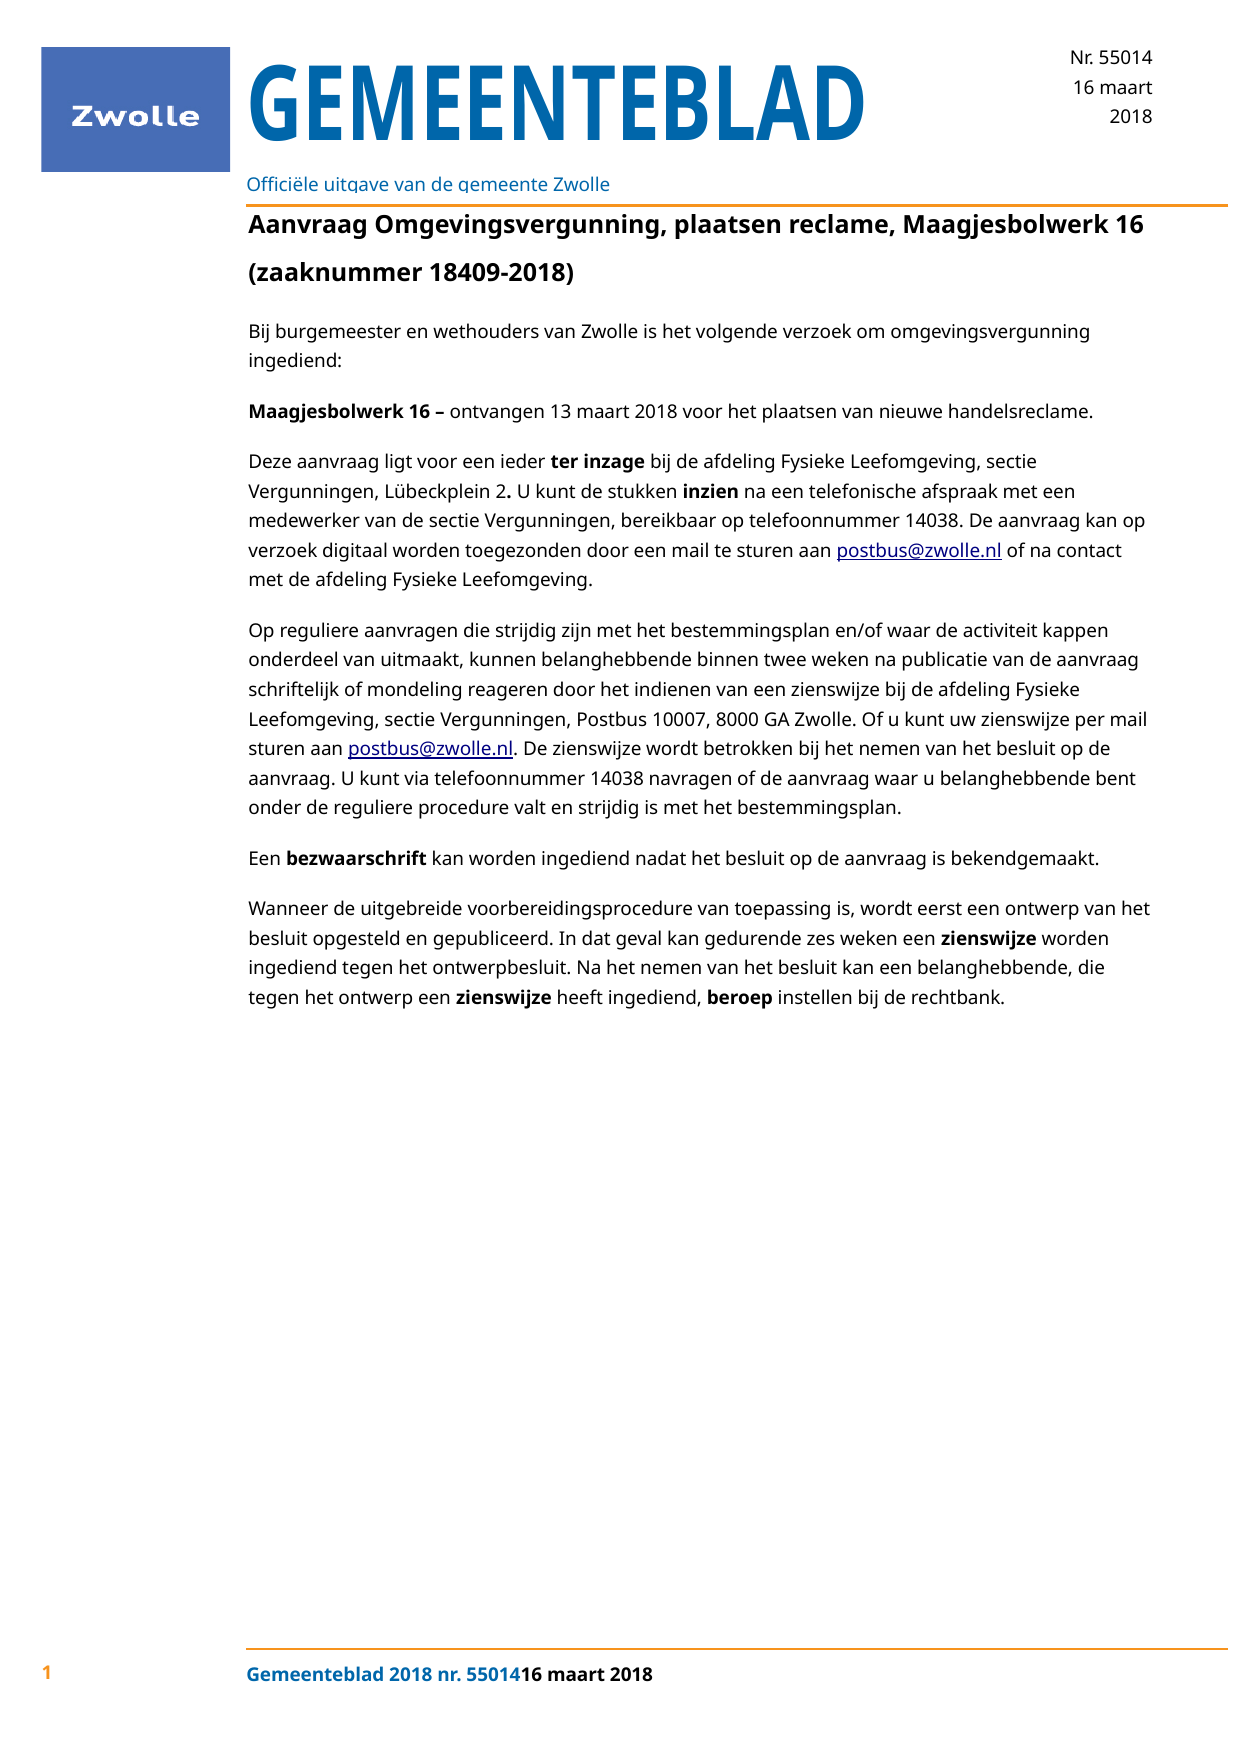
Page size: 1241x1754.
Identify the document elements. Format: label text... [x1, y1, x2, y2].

picture [41, 47, 231, 172]
text Deze aanvraag ligt voor een ieder ter inzage bij de afdeling Fysieke Leefomgeving, sectie Vergunningen, Lübeckplein 2. U kunt de stukken inzien na een telefonische afspraak met een medewerker van de sectie Vergunningen, bereikbaar op telefoonnummer 14038. De aanvraag kan op verzoek digitaal worden toegezonden door een mail te sturen aan postbus@zwolle.nl of na contact met de afdeling Fysieke Leefomgeving. [248, 448, 1152, 592]
text Wanneer de uitgebreide voorbereidingsprocedure van toepassing is, wordt eerst een ontwerp van het besluit opgesteld en gepubliceerd. In dat geval kan gedurende zes weken een zienswijze worden ingediend tegen het ontwerpbesluit. Na het nemen van het besluit kan een belanghebbende, die tegen het ontwerp een zienswijze heeft ingediend, beroep instellen bij de rechtbank. [248, 895, 1152, 1010]
text Maagjesbolwerk 16 – ontvangen 13 maart 2018 voor het plaatsen van nieuwe handelsreclame. [248, 398, 1152, 424]
text Bij burgemeester en wethouders van Zwolle is het volgende verzoek om omgevingsvergunning ingediend: [248, 318, 1152, 373]
text Een bezwaarschrift kan worden ingediend nadat het besluit op de aanvraag is bekendgemaakt. [248, 845, 1152, 871]
text Op reguliere aanvragen die strijdig zijn met het bestemmingsplan en/of waar de activiteit kappen onderdeel van uitmaakt, kunnen belanghebbende binnen twee weken na publicatie van de aanvraag schriftelijk of mondeling reageren door het indienen van een zienswijze bij de afdeling Fysieke Leefomgeving, sectie Vergunningen, Postbus 10007, 8000 GA Zwolle. Of u kunt uw zienswijze per mail sturen aan postbus@zwolle.nl. De zienswijze wordt betrokken bij het nemen van het besluit op de aanvraag. U kunt via telefoonnummer 14038 navragen of de aanvraag waar u belanghebbende bent onder de reguliere procedure valt en strijdig is met het bestemmingsplan. [248, 617, 1152, 820]
text Aanvraag Omgevingsvergunning, plaatsen reclame, Maagjesbolwerk 16 (zaaknummer 18409-2018) [248, 207, 1152, 288]
